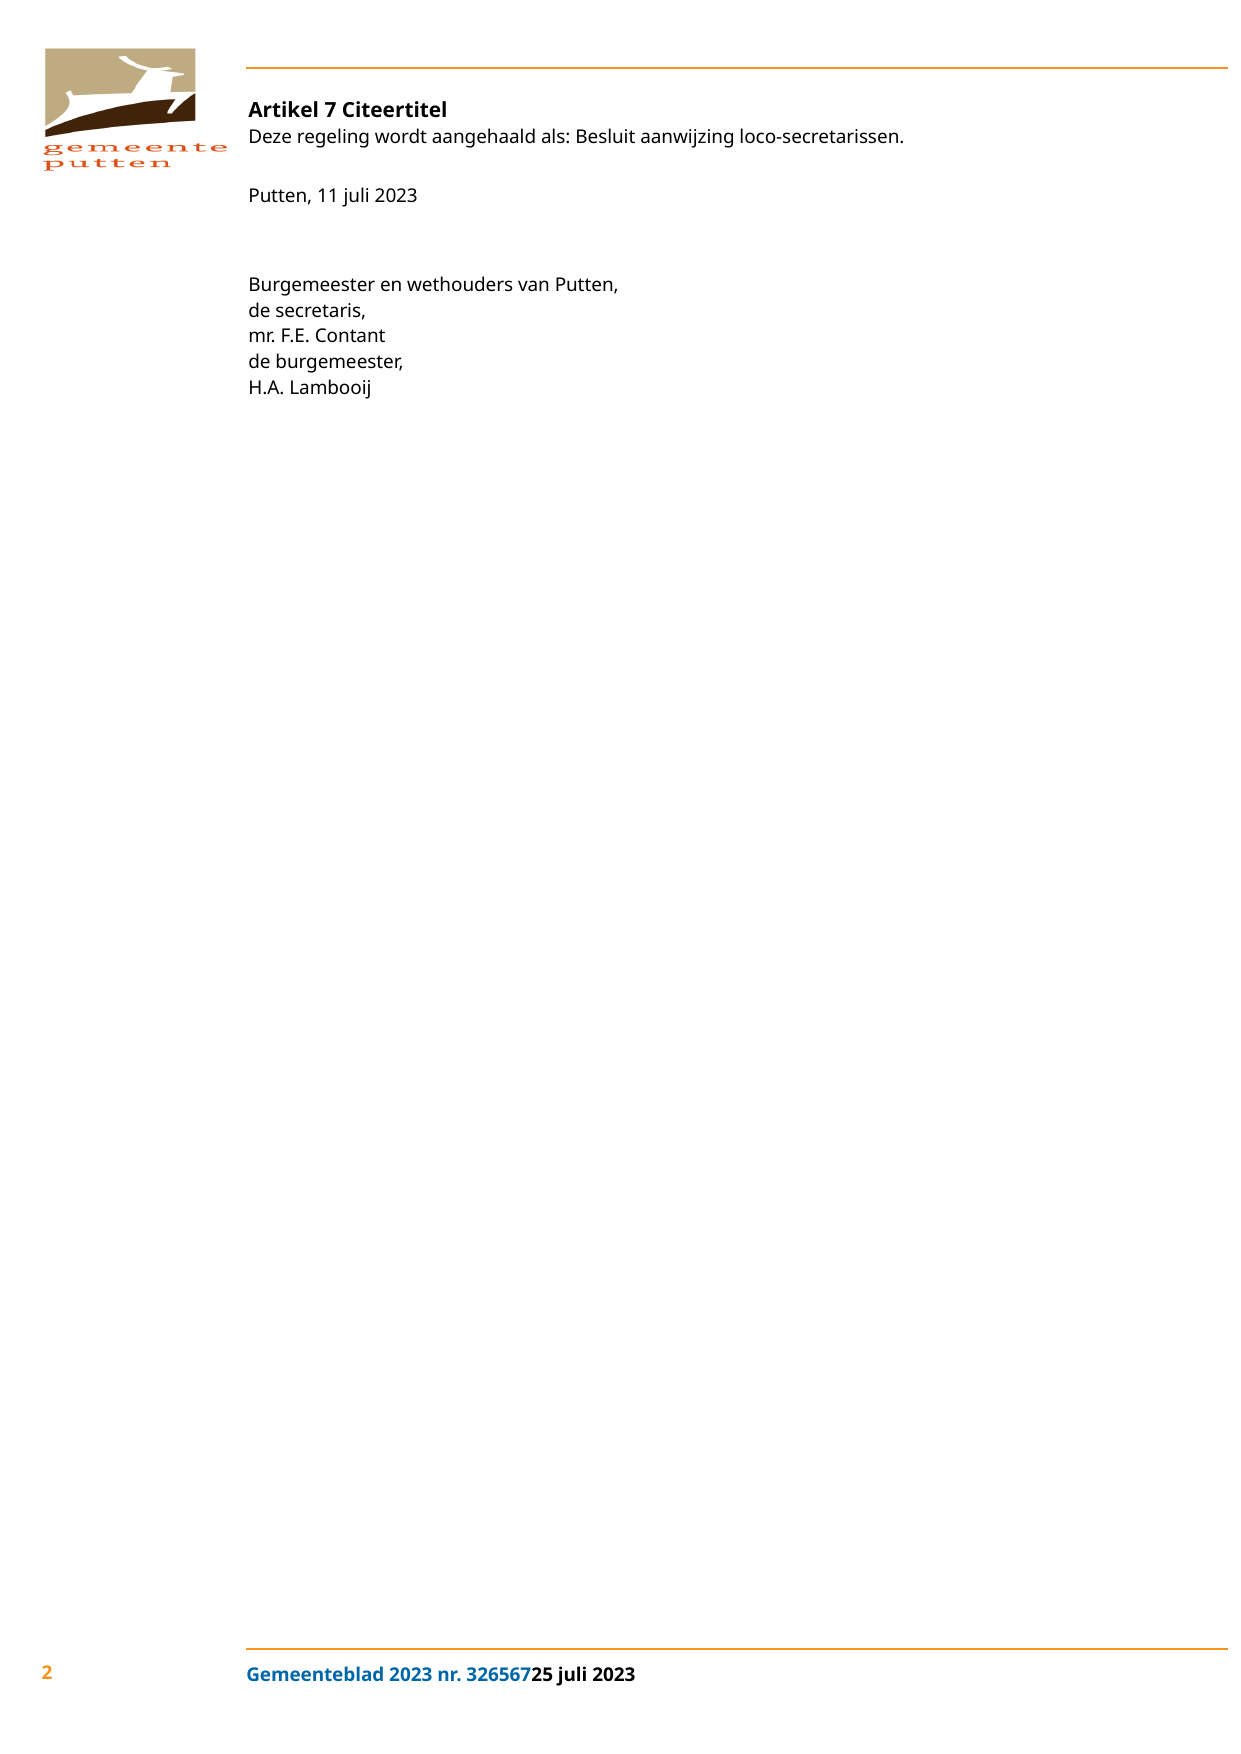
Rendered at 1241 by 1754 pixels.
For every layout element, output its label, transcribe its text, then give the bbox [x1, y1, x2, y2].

text Deze regeling wordt aangehaald als: Besluit aanwijzing loco-secretarissen. [248, 123, 1152, 149]
text Artikel 7 Citeertitel [248, 95, 1152, 123]
text mr. F.E. Contant [248, 323, 1152, 348]
text Putten, 11 juli 2023 [248, 182, 1152, 208]
text de burgemeester, [248, 348, 1152, 374]
text H.A. Lambooij [248, 374, 1152, 400]
text Burgemeester en wethouders van Putten, [248, 271, 1152, 297]
text de secretaris, [248, 297, 1152, 323]
picture [41, 47, 231, 172]
